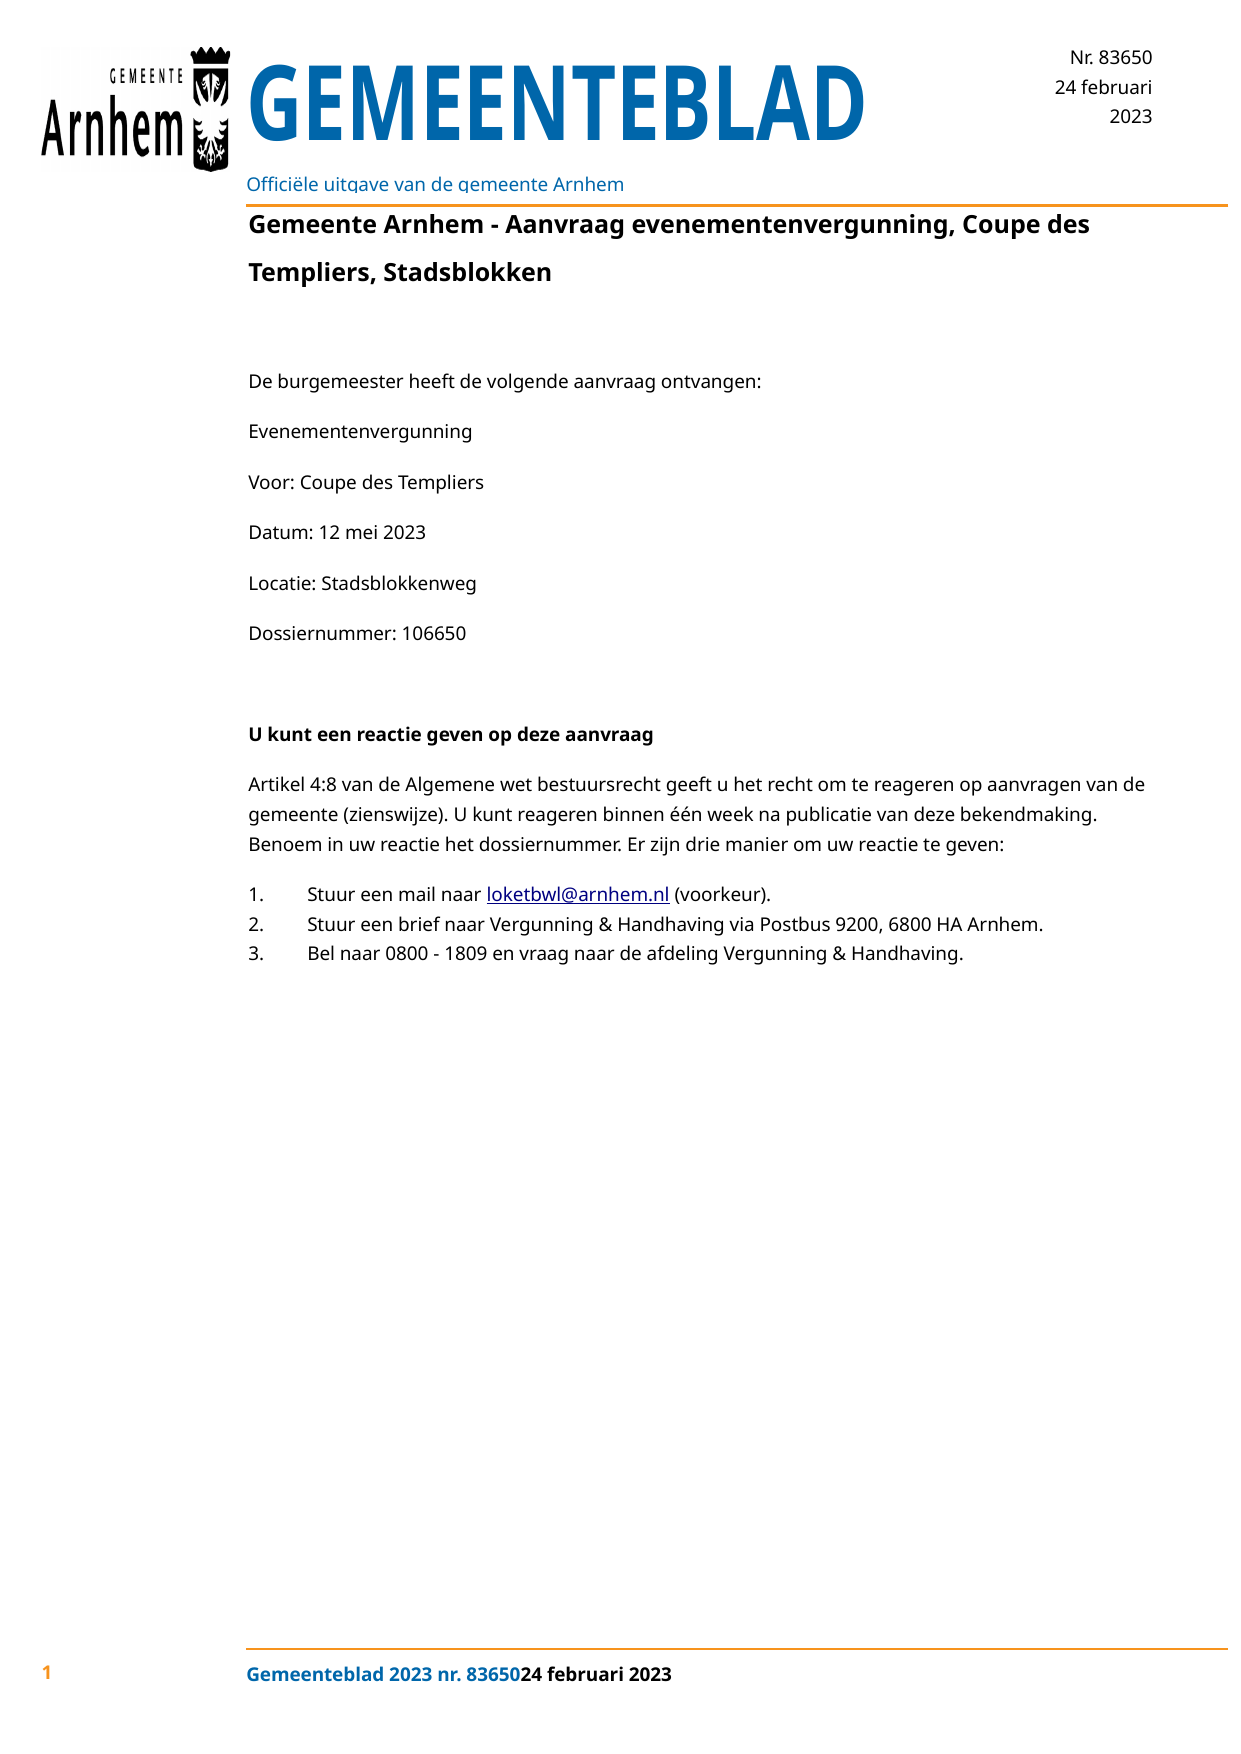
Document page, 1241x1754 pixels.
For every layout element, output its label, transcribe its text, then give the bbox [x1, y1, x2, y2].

text Voor: Coupe des Templiers [248, 469, 1152, 495]
picture [41, 47, 231, 172]
list Stuur een brief naar Vergunning & Handhaving via Postbus 9200, 6800 HA Arnhem. [248, 911, 1152, 937]
text Gemeente Arnhem - Aanvraag evenementenvergunning, Coupe des Templiers, Stadsblokken [248, 207, 1152, 288]
list Stuur een mail naar loketbwl@arnhem.nl (voorkeur). [248, 881, 1152, 907]
text De burgemeester heeft de volgende aanvraag ontvangen: [248, 368, 1152, 394]
list Bel naar 0800 - 1809 en vraag naar de afdeling Vergunning & Handhaving. [248, 940, 1152, 966]
text U kunt een reactie geven op deze aanvraag [248, 721, 1152, 747]
text Dossiernummer: 106650 [248, 620, 1152, 646]
text Evenementenvergunning [248, 419, 1152, 444]
text Locatie: Stadsblokkenweg [248, 570, 1152, 596]
text Datum: 12 mei 2023 [248, 519, 1152, 545]
text Artikel 4:8 van de Algemene wet bestuursrecht geeft u het recht om te reageren op aanvragen van de gemeente (zienswijze). U kunt reageren binnen één week na publicatie van deze bekendmaking. Benoem in uw reactie het dossiernummer. Er zijn drie manier om uw reactie te geven: [248, 772, 1152, 857]
